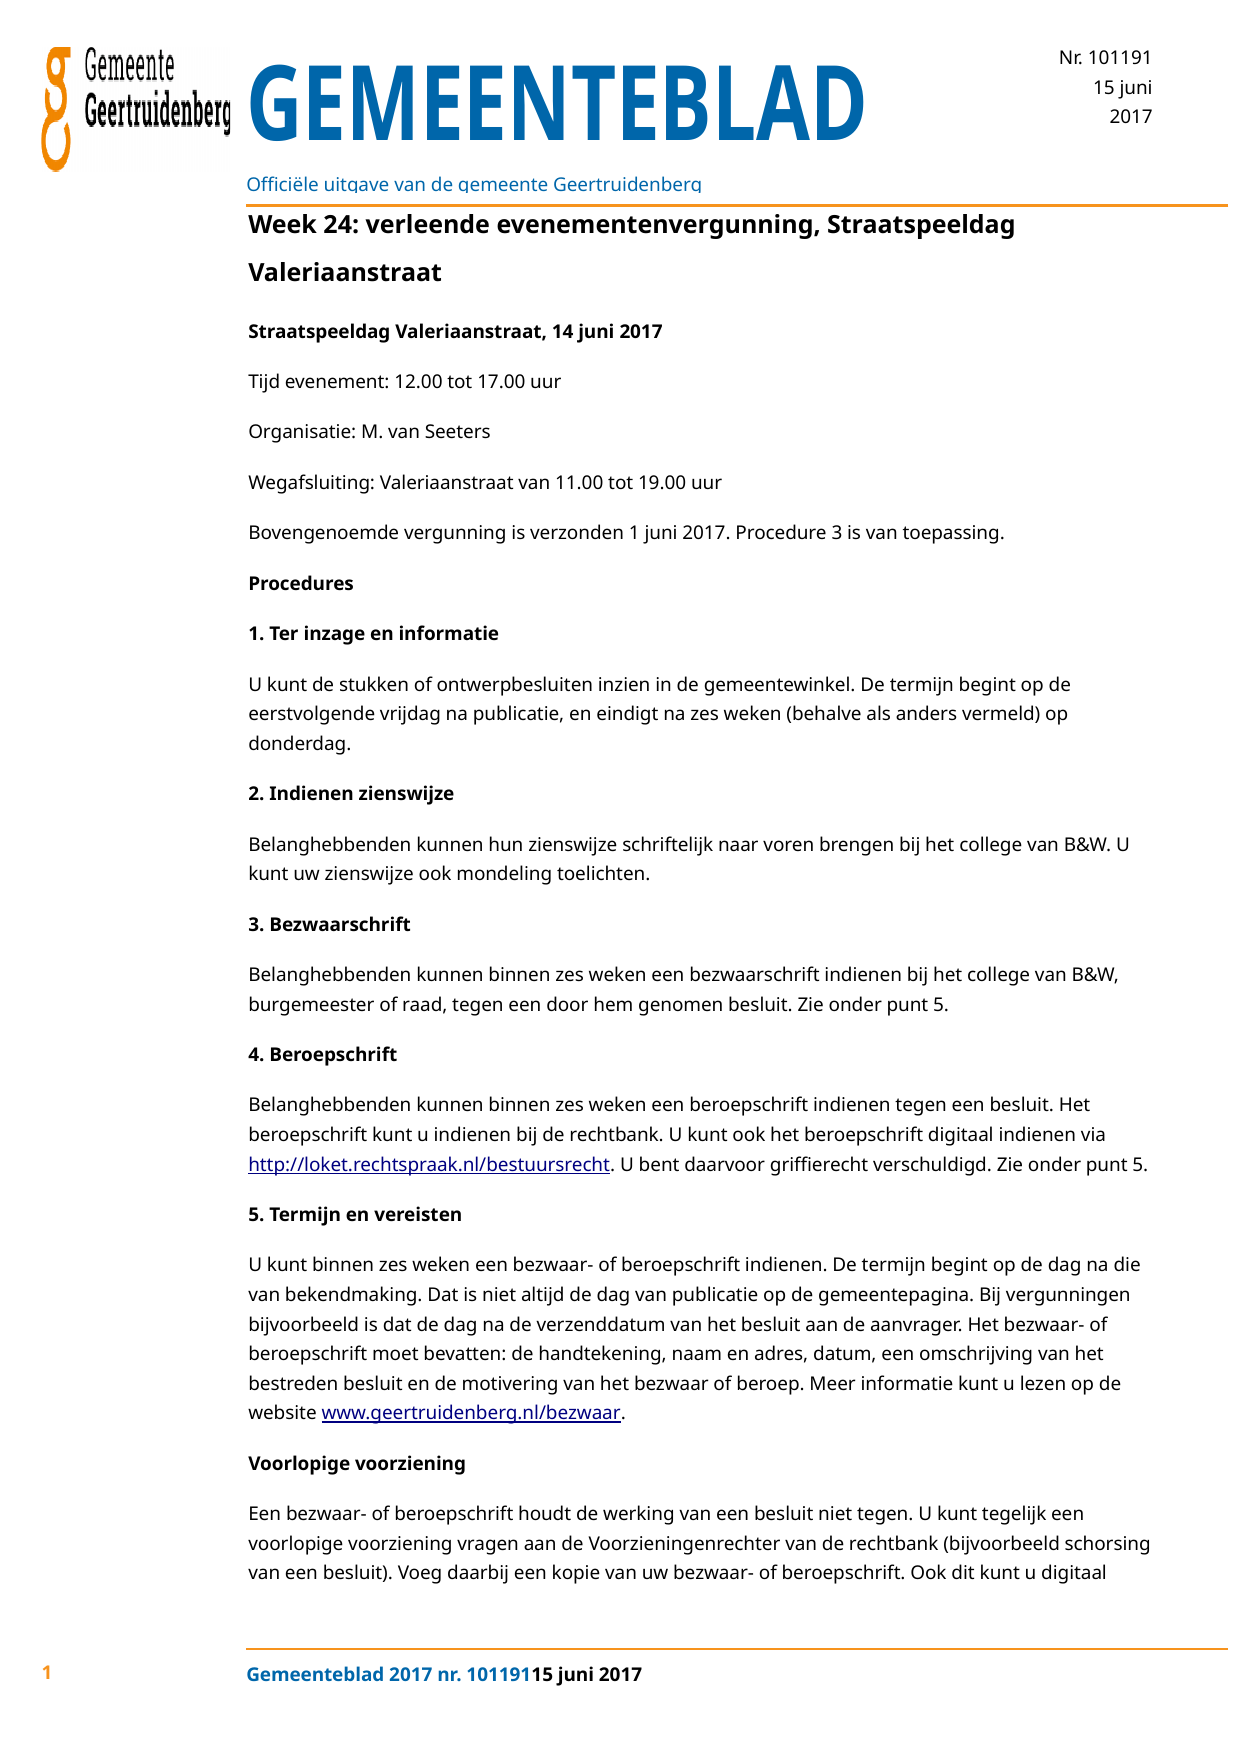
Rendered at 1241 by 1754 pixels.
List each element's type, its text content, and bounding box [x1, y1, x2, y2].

text 5. Termijn en vereisten [248, 1201, 1152, 1227]
text Week 24: verleende evenementenvergunning, Straatspeeldag Valeriaanstraat [248, 207, 1152, 288]
text Voorlopige voorziening [248, 1450, 1152, 1476]
text Belanghebbenden kunnen binnen zes weken een beroepschrift indienen tegen een besluit. Het beroepschrift kunt u indienen bij de rechtbank. U kunt ook het beroepschrift digitaal indienen via http://loket.rechtspraak.nl/bestuursrecht. U bent daarvoor griffierecht verschuldigd. Zie onder punt 5. [248, 1092, 1152, 1177]
text Organisatie: M. van Seeters [248, 419, 1152, 444]
text 3. Bezwaarschrift [248, 911, 1152, 937]
text Wegafsluiting: Valeriaanstraat van 11.00 tot 19.00 uur [248, 469, 1152, 495]
text Bovengenoemde vergunning is verzonden 1 juni 2017. Procedure 3 is van toepassing. [248, 519, 1152, 545]
text U kunt de stukken of ontwerpbesluiten inzien in de gemeentewinkel. De termijn begint op de eerstvolgende vrijdag na publicatie, en eindigt na zes weken (behalve als anders vermeld) op donderdag. [248, 671, 1152, 756]
text Belanghebbenden kunnen binnen zes weken een bezwaarschrift indienen bij het college van B&W, burgemeester of raad, tegen een door hem genomen besluit. Zie onder punt 5. [248, 961, 1152, 1017]
text Tijd evenement: 12.00 tot 17.00 uur [248, 368, 1152, 394]
text Straatspeeldag Valeriaanstraat, 14 juni 2017 [248, 318, 1152, 344]
text 4. Beroepschrift [248, 1041, 1152, 1067]
picture [41, 47, 231, 172]
text Een bezwaar- of beroepschrift houdt de werking van een besluit niet tegen. U kunt tegelijk een voorlopige voorziening vragen aan de Voorzieningenrechter van de rechtbank (bijvoorbeeld schorsing van een besluit). Voeg daarbij een kopie van uw bezwaar- of beroepschrift. Ook dit kunt u digitaal [248, 1500, 1152, 1585]
text U kunt binnen zes weken een bezwaar- of beroepschrift indienen. De termijn begint op de dag na die van bekendmaking. Dat is niet altijd de dag van publicatie op de gemeentepagina. Bij vergunningen bijvoorbeeld is dat de dag na de verzenddatum van het besluit aan de aanvrager. Het bezwaar- of beroepschrift moet bevatten: de handtekening, naam en adres, datum, een omschrijving van het bestreden besluit en de motivering van het bezwaar of beroep. Meer informatie kunt u lezen op de website www.geertruidenberg.nl/bezwaar. [248, 1252, 1152, 1425]
text Belanghebbenden kunnen hun zienswijze schriftelijk naar voren brengen bij het college van B&W. U kunt uw zienswijze ook mondeling toelichten. [248, 831, 1152, 886]
text Procedures [248, 570, 1152, 596]
text 1. Ter inzage en informatie [248, 620, 1152, 646]
text 2. Indienen zienswijze [248, 780, 1152, 806]
